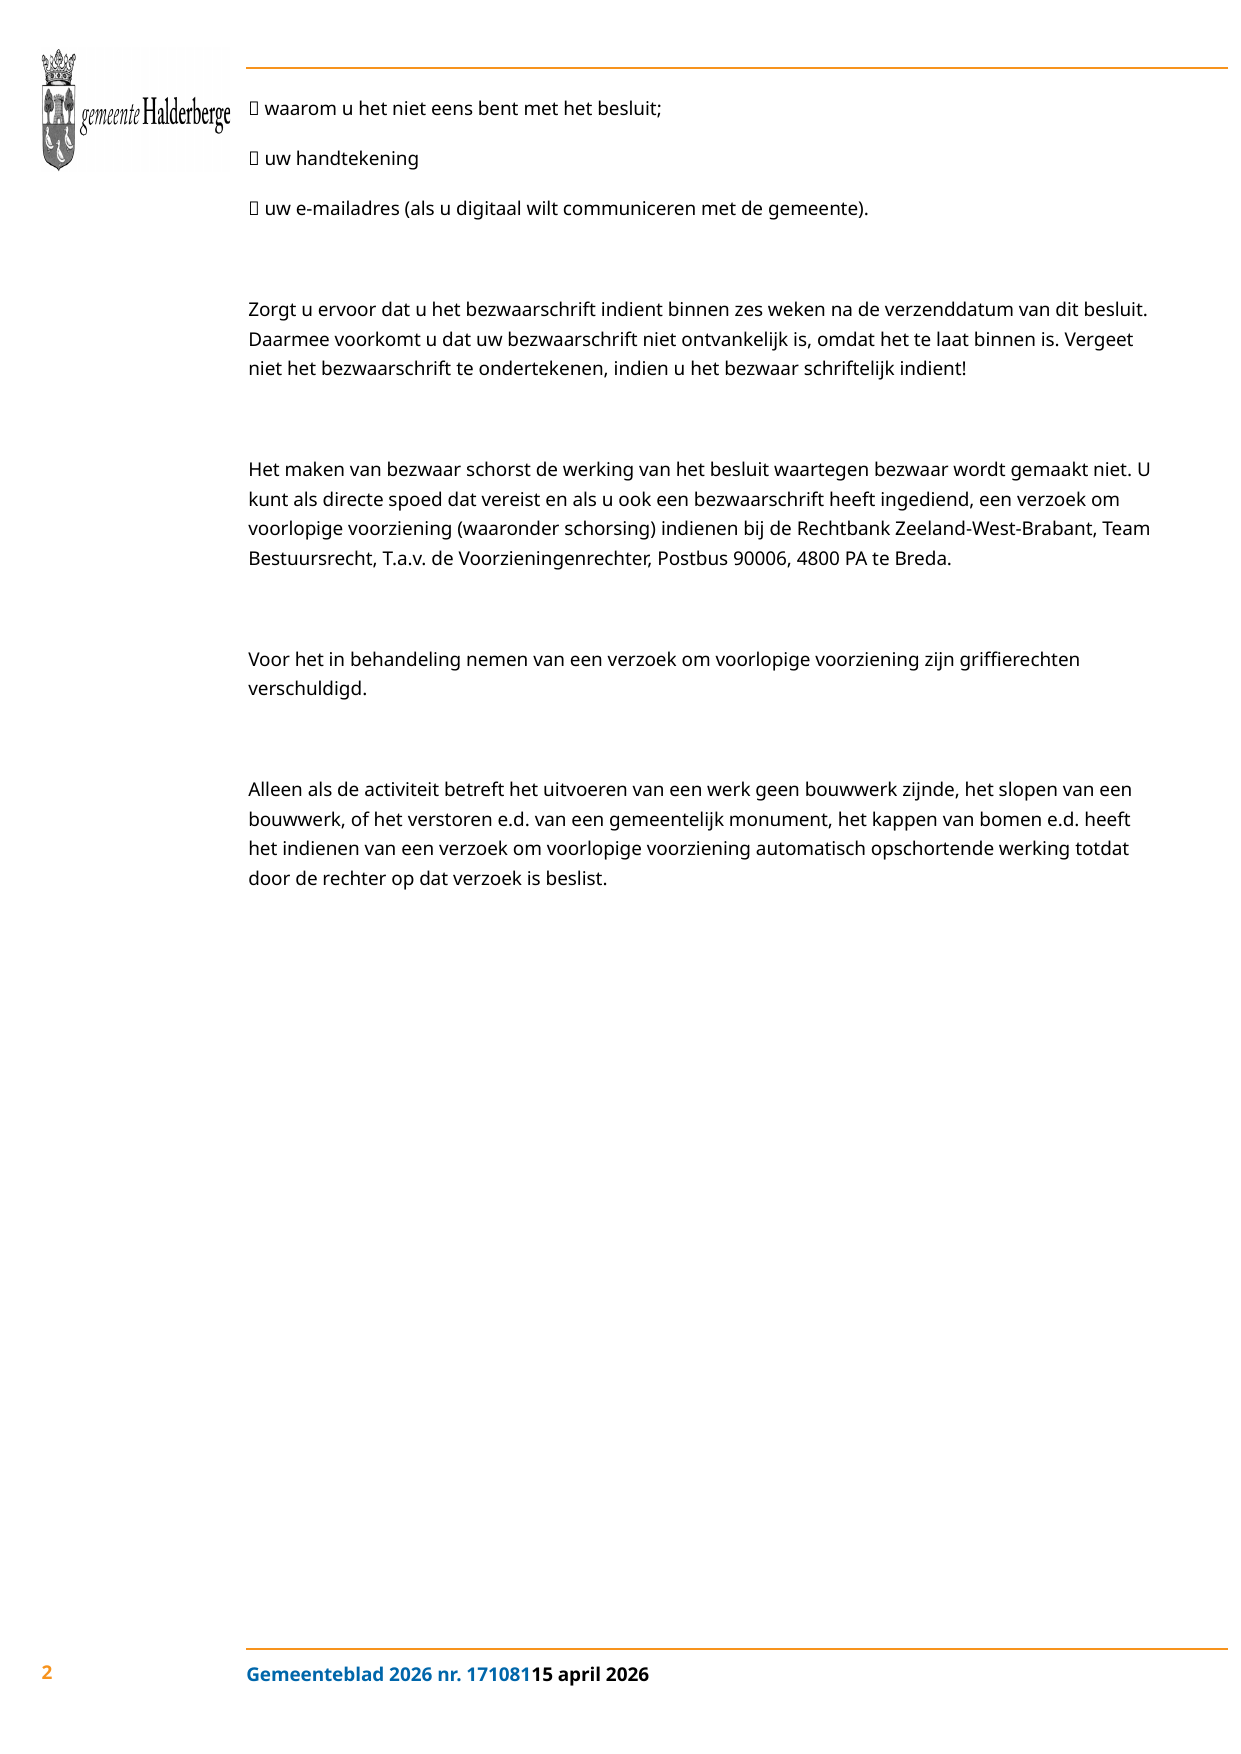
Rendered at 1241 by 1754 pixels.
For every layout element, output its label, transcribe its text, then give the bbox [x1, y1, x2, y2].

text  waarom u het niet eens bent met het besluit; [248, 95, 1152, 121]
text Voor het in behandeling nemen van een verzoek om voorlopige voorziening zijn griffierechten verschuldigd. [248, 646, 1152, 701]
text Alleen als de activiteit betreft het uitvoeren van een werk geen bouwwerk zijnde, het slopen van een bouwwerk, of het verstoren e.d. van een gemeentelijk monument, het kappen van bomen e.d. heeft het indienen van een verzoek om voorlopige voorziening automatisch opschortende werking totdat door de rechter op dat verzoek is beslist. [248, 776, 1152, 891]
text Zorgt u ervoor dat u het bezwaarschrift indient binnen zes weken na de verzenddatum van dit besluit. Daarmee voorkomt u dat uw bezwaarschrift niet ontvankelijk is, omdat het te laat binnen is. Vergeet niet het bezwaarschrift te ondertekenen, indien u het bezwaar schriftelijk indient! [248, 296, 1152, 381]
text  uw handtekening [248, 145, 1152, 171]
text Het maken van bezwaar schorst de werking van het besluit waartegen bezwaar wordt gemaakt niet. U kunt als directe spoed dat vereist en als u ook een bezwaarschrift heeft ingediend, een verzoek om voorlopige voorziening (waaronder schorsing) indienen bij de Rechtbank Zeeland-West-Brabant, Team Bestuursrecht, T.a.v. de Voorzieningenrechter, Postbus 90006, 4800 PA te Breda. [248, 456, 1152, 571]
text  uw e-mailadres (als u digitaal wilt communiceren met de gemeente). [248, 196, 1152, 221]
picture [41, 47, 231, 172]
